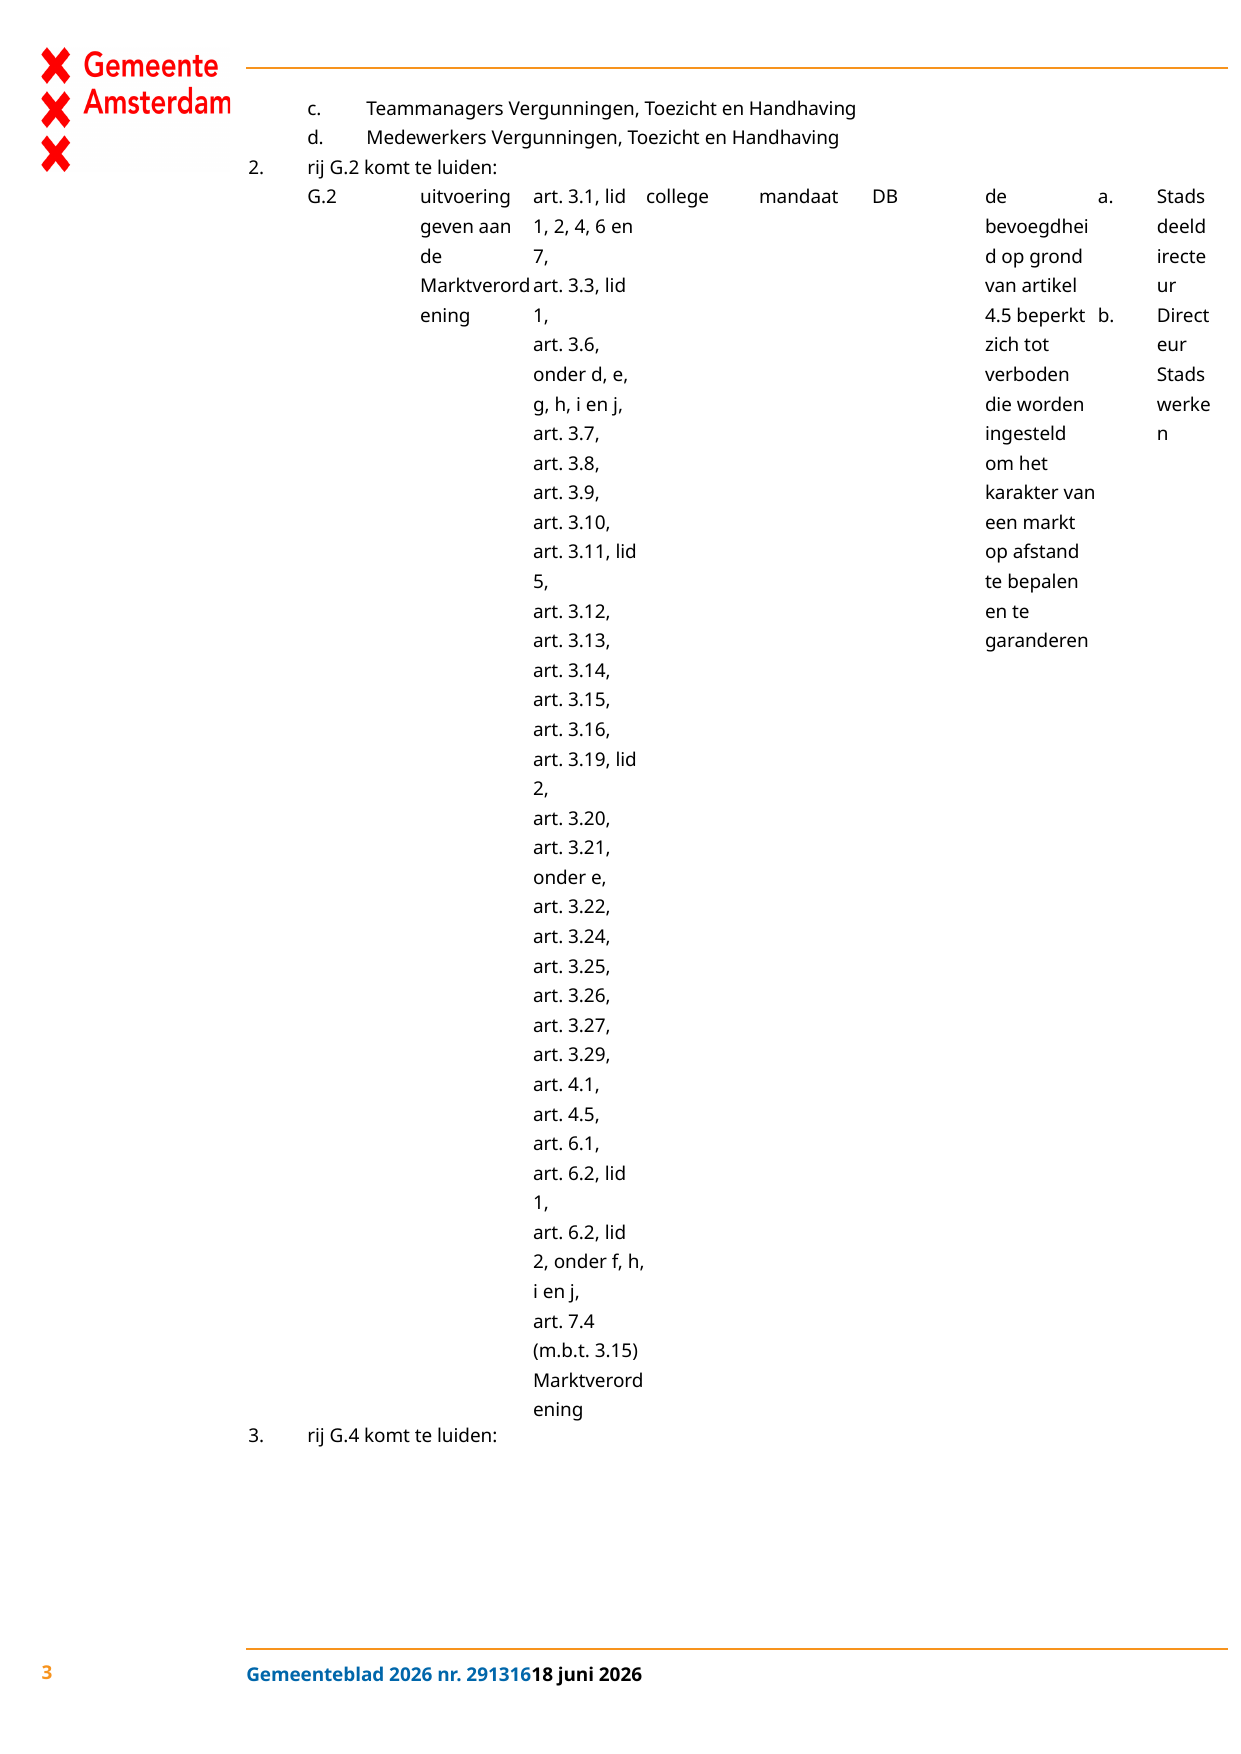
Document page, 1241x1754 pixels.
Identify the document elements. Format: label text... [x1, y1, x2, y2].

picture [41, 47, 231, 172]
list rij G.2 komt te luiden: [248, 154, 1152, 180]
table_header uitvoering geven aan de Marktverordening [420, 184, 533, 1422]
list Medewerkers Vergunningen, Toezicht en Handhaving [307, 124, 1152, 150]
table_header de bevoegdheid op grond van artikel 4.5 beperkt zich tot verboden die worden ingesteld om het karakter van een markt op afstand te bepalen en te garanderen [985, 184, 1098, 1422]
table_header mandaat [759, 184, 872, 1422]
table_header Stadsdeeldirecteur Directeur Stadswerken [1098, 184, 1211, 1422]
table_header G.2 [307, 184, 420, 1422]
list rij G.4 komt te luiden: [248, 1422, 1152, 1448]
list Teammanagers Vergunningen, Toezicht en Handhaving [307, 95, 1152, 121]
table_header art. 3.1, lid 1, 2, 4, 6 en 7, art. 3.3, lid 1, art. 3.6, onder d, e, g, h, i en j, art. 3.7, art. 3.8, art. 3.9, art. 3.10, art. 3.11, lid 5, art. 3.12, art. 3.13, art. 3.14, art. 3.15, art. 3.16, art. 3.19, lid 2, art. 3.20, art. 3.21, onder e, art. 3.22, art. 3.24, art. 3.25, art. 3.26, art. 3.27, art. 3.29, art. 4.1, art. 4.5, art. 6.1, art. 6.2, lid 1, art. 6.2, lid 2, onder f, h, i en j, art. 7.4 (m.b.t. 3.15) Marktverordening [533, 184, 646, 1422]
table_header college [646, 184, 759, 1422]
table_header DB [872, 184, 985, 1422]
